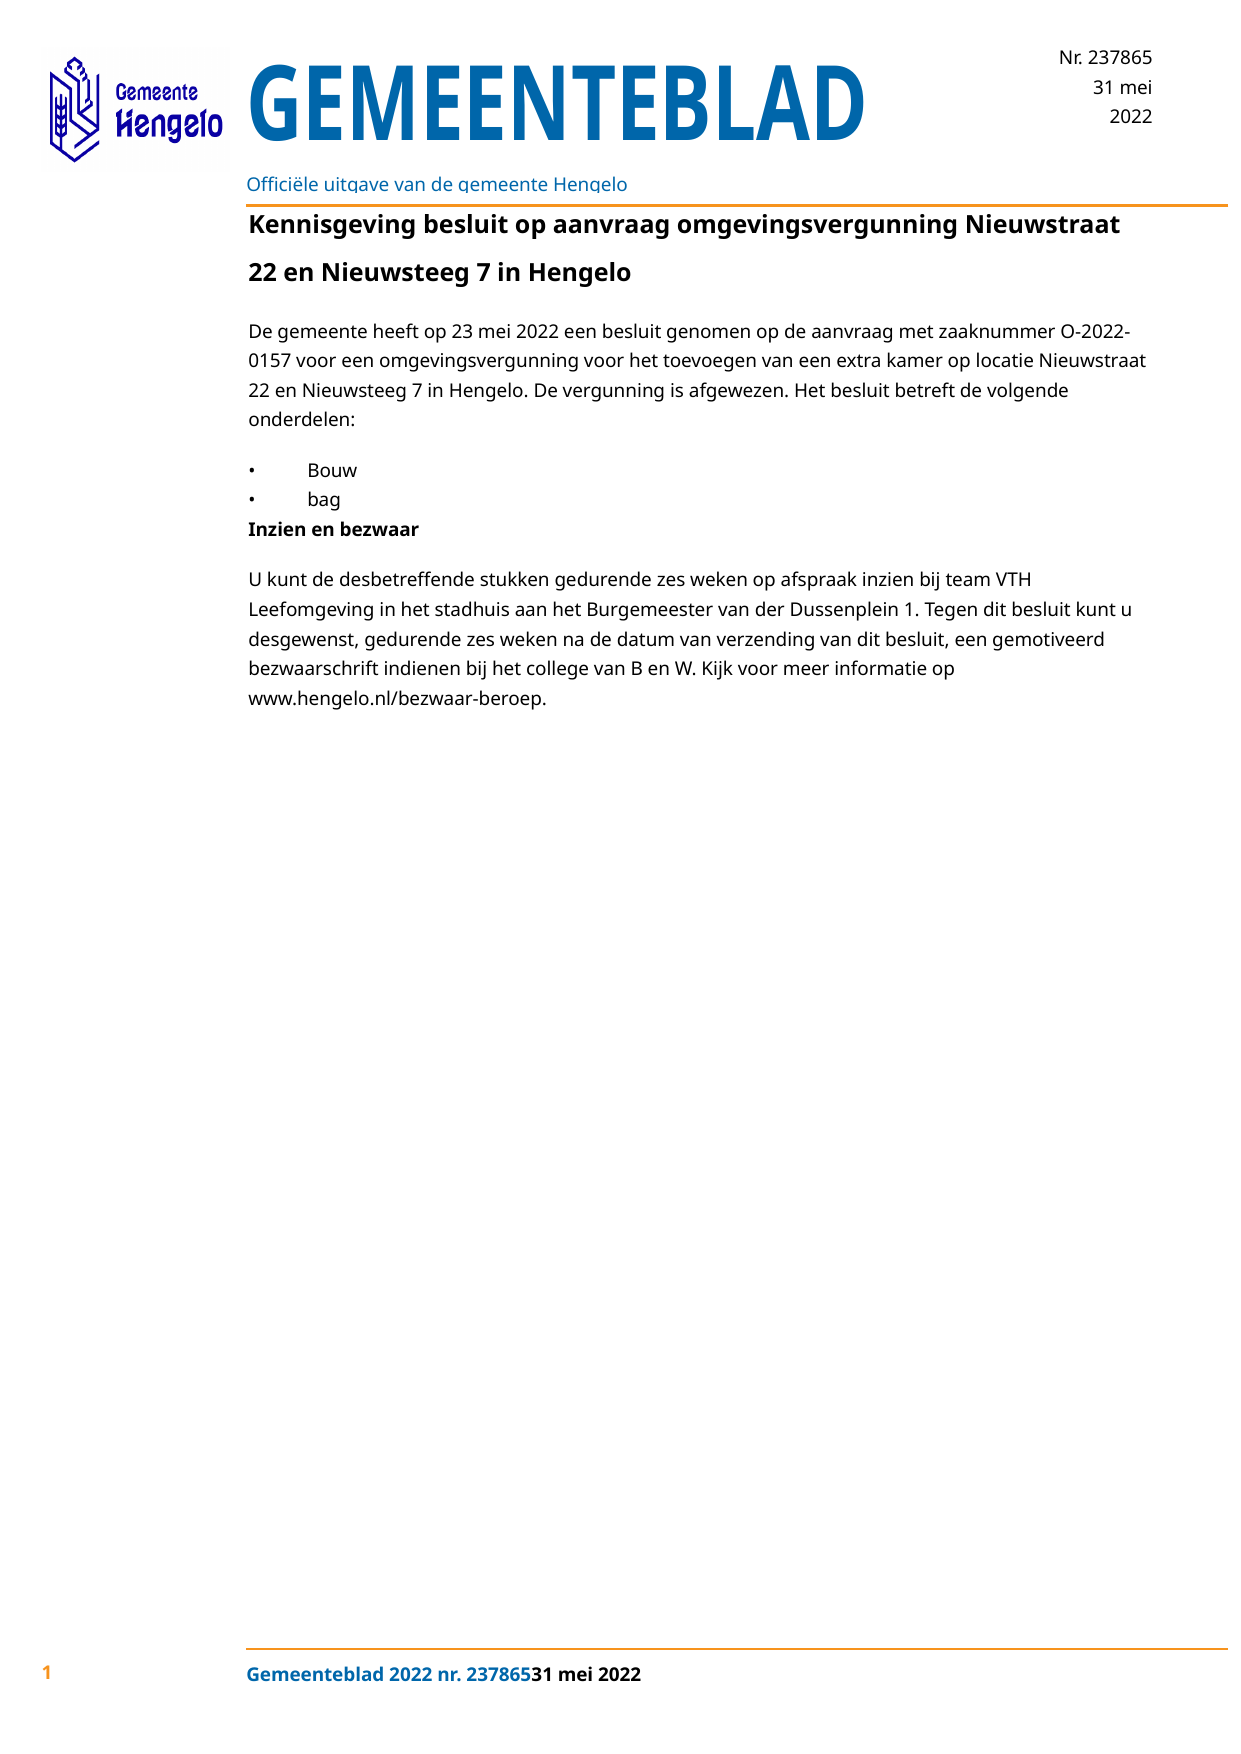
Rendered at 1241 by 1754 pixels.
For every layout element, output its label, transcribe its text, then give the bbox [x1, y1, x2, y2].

text U kunt de desbetreffende stukken gedurende zes weken op afspraak inzien bij team VTH Leefomgeving in het stadhuis aan het Burgemeester van der Dussenplein 1. Tegen dit besluit kunt u desgewenst, gedurende zes weken na de datum van verzending van dit besluit, een gemotiveerd bezwaarschrift indienen bij het college van B en W. Kijk voor meer informatie op www.hengelo.nl/bezwaar-beroep. [248, 567, 1152, 711]
picture [41, 47, 231, 172]
text Kennisgeving besluit op aanvraag omgevingsvergunning Nieuwstraat 22 en Nieuwsteeg 7 in Hengelo [248, 207, 1152, 288]
text De gemeente heeft op 23 mei 2022 een besluit genomen op de aanvraag met zaaknummer O-2022-0157 voor een omgevingsvergunning voor het toevoegen van een extra kamer op locatie Nieuwstraat 22 en Nieuwsteeg 7 in Hengelo. De vergunning is afgewezen. Het besluit betreft de volgende onderdelen: [248, 318, 1152, 432]
list Bouw [248, 457, 1152, 483]
text Inzien en bezwaar [248, 516, 1152, 542]
list bag [248, 487, 1152, 512]
